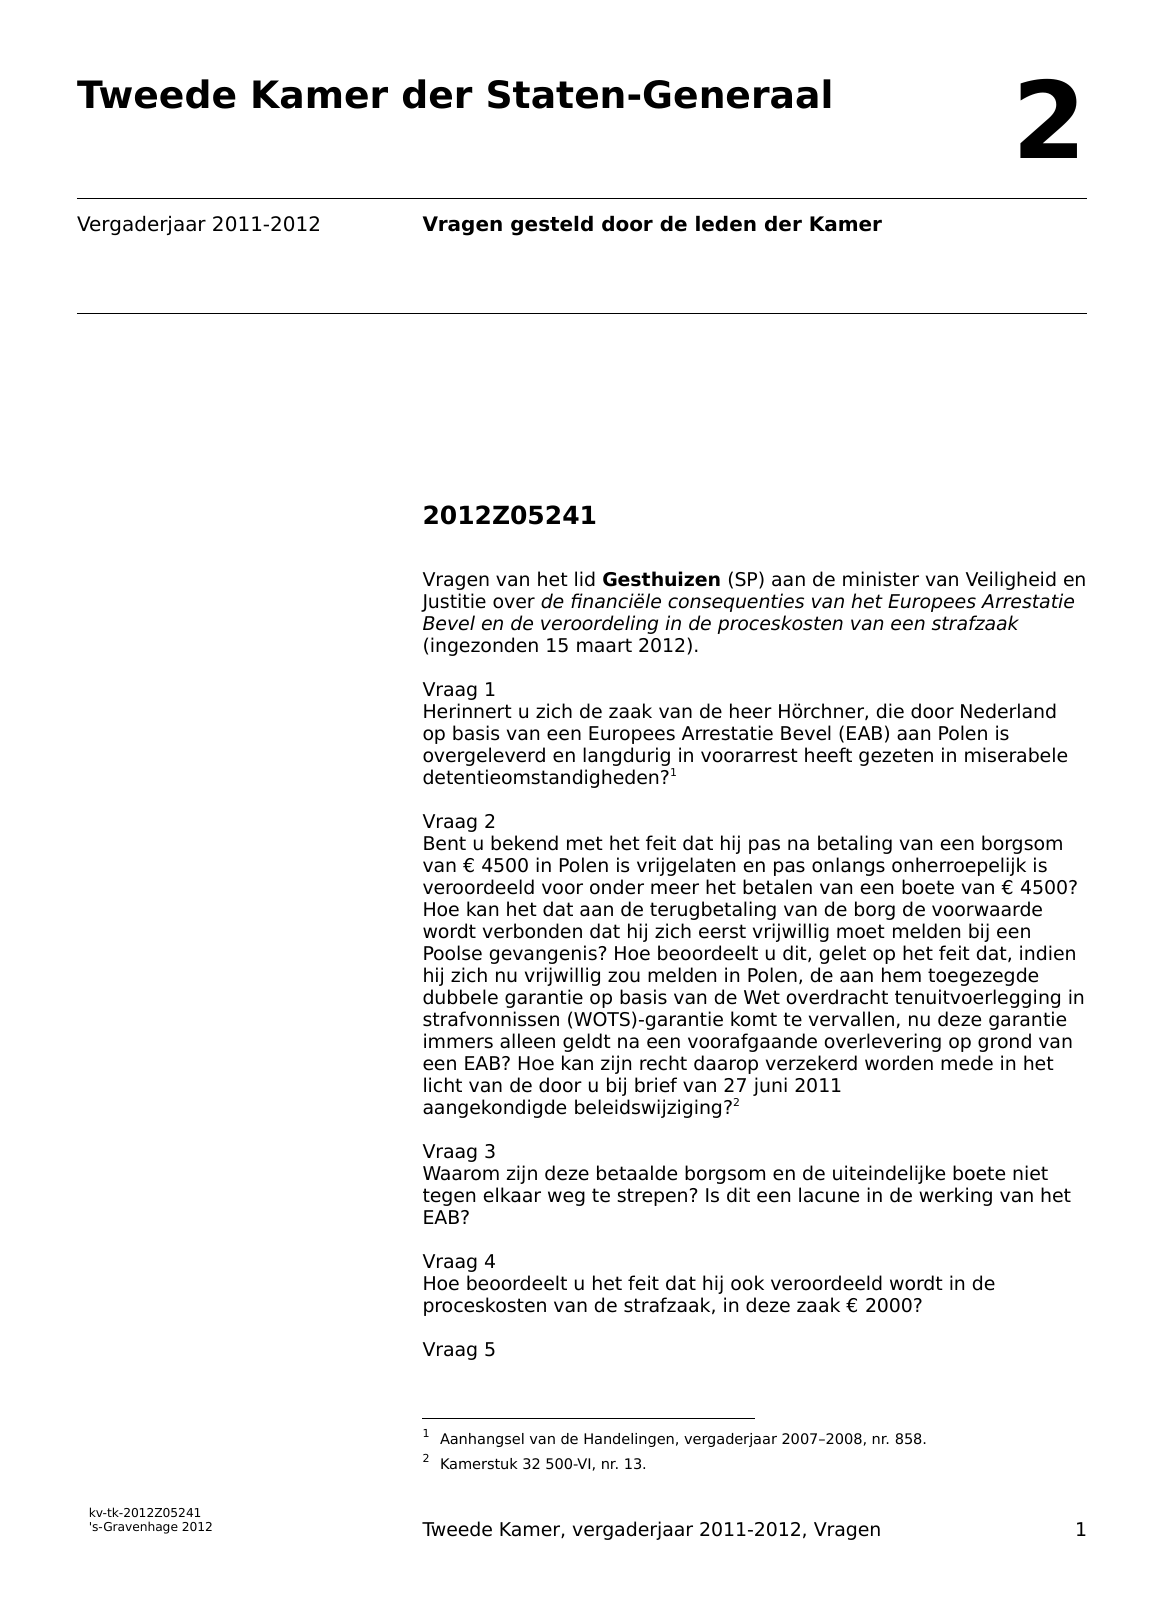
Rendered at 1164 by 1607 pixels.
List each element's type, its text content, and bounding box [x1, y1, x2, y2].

text Hoe beoordeelt u het feit dat hij ook veroordeeld wordt in de proceskosten van de strafzaak, in deze zaak € 2000? [422, 1273, 1087, 1317]
text Bent u bekend met het feit dat hij pas na betaling van een borgsom van € 4500 in Polen is vrijgelaten en pas onlangs onherroepelijk is veroordeeld voor onder meer het betalen van een boete van € 4500? Hoe kan het dat aan de terugbetaling van de borg de voorwaarde wordt verbonden dat hij zich eerst vrijwillig moet melden bij een Poolse gevangenis? Hoe beoordeelt u dit, gelet op het feit dat, indien hij zich nu vrijwillig zou melden in Polen, de aan hem toegezegde dubbele garantie op basis van de Wet overdracht tenuitvoerlegging in strafvonnissen (WOTS)-garantie komt te vervallen, nu deze garantie immers alleen geldt na een voorafgaande overlevering op grond van een EAB? Hoe kan zijn recht daarop verzekerd worden mede in het licht van de door u bij brief van 27 juni 2011 aangekondigde beleidswijziging? [422, 833, 1087, 1119]
table_header 2 [886, 59, 1087, 198]
table_cell Vergaderjaar 2011-2012 [77, 199, 422, 313]
text Kamerstuk 32 500-VI, nr. 13. [422, 1452, 1087, 1474]
table_header Tweede Kamer der Staten-Generaal [77, 59, 886, 198]
text Vraag 5 [422, 1339, 1087, 1361]
text kv-tk-2012Z05241 [88, 1506, 323, 1520]
text Vraag 2 [422, 811, 1087, 833]
table_cell Vragen gesteld door de leden der Kamer [422, 199, 1087, 313]
text Vraag 3 [422, 1141, 1087, 1163]
text Vraag 1 [422, 679, 1087, 701]
text 2012Z05241 [422, 501, 1087, 531]
text 's-Gravenhage 2012 [88, 1520, 323, 1534]
text Vragen van het lid Gesthuizen (SP) aan de minister van Veiligheid en Justitie over de financiële consequenties van het Europees Arrestatie Bevel en de veroordeling in de proceskosten van een strafzaak (ingezonden 15 maart 2012). [422, 569, 1087, 657]
text Waarom zijn deze betaalde borgsom en de uiteindelijke boete niet tegen elkaar weg te strepen? Is dit een lacune in de werking van het EAB? [422, 1163, 1087, 1229]
text Vraag 4 [422, 1251, 1087, 1273]
text Herinnert u zich de zaak van de heer Hörchner, die door Nederland op basis van een Europees Arrestatie Bevel (EAB) aan Polen is overgeleverd en langdurig in voorarrest heeft gezeten in miserabele detentieomstandigheden? [422, 701, 1087, 789]
text Aanhangsel van de Handelingen, vergaderjaar 2007–2008, nr. 858. [422, 1427, 1087, 1449]
